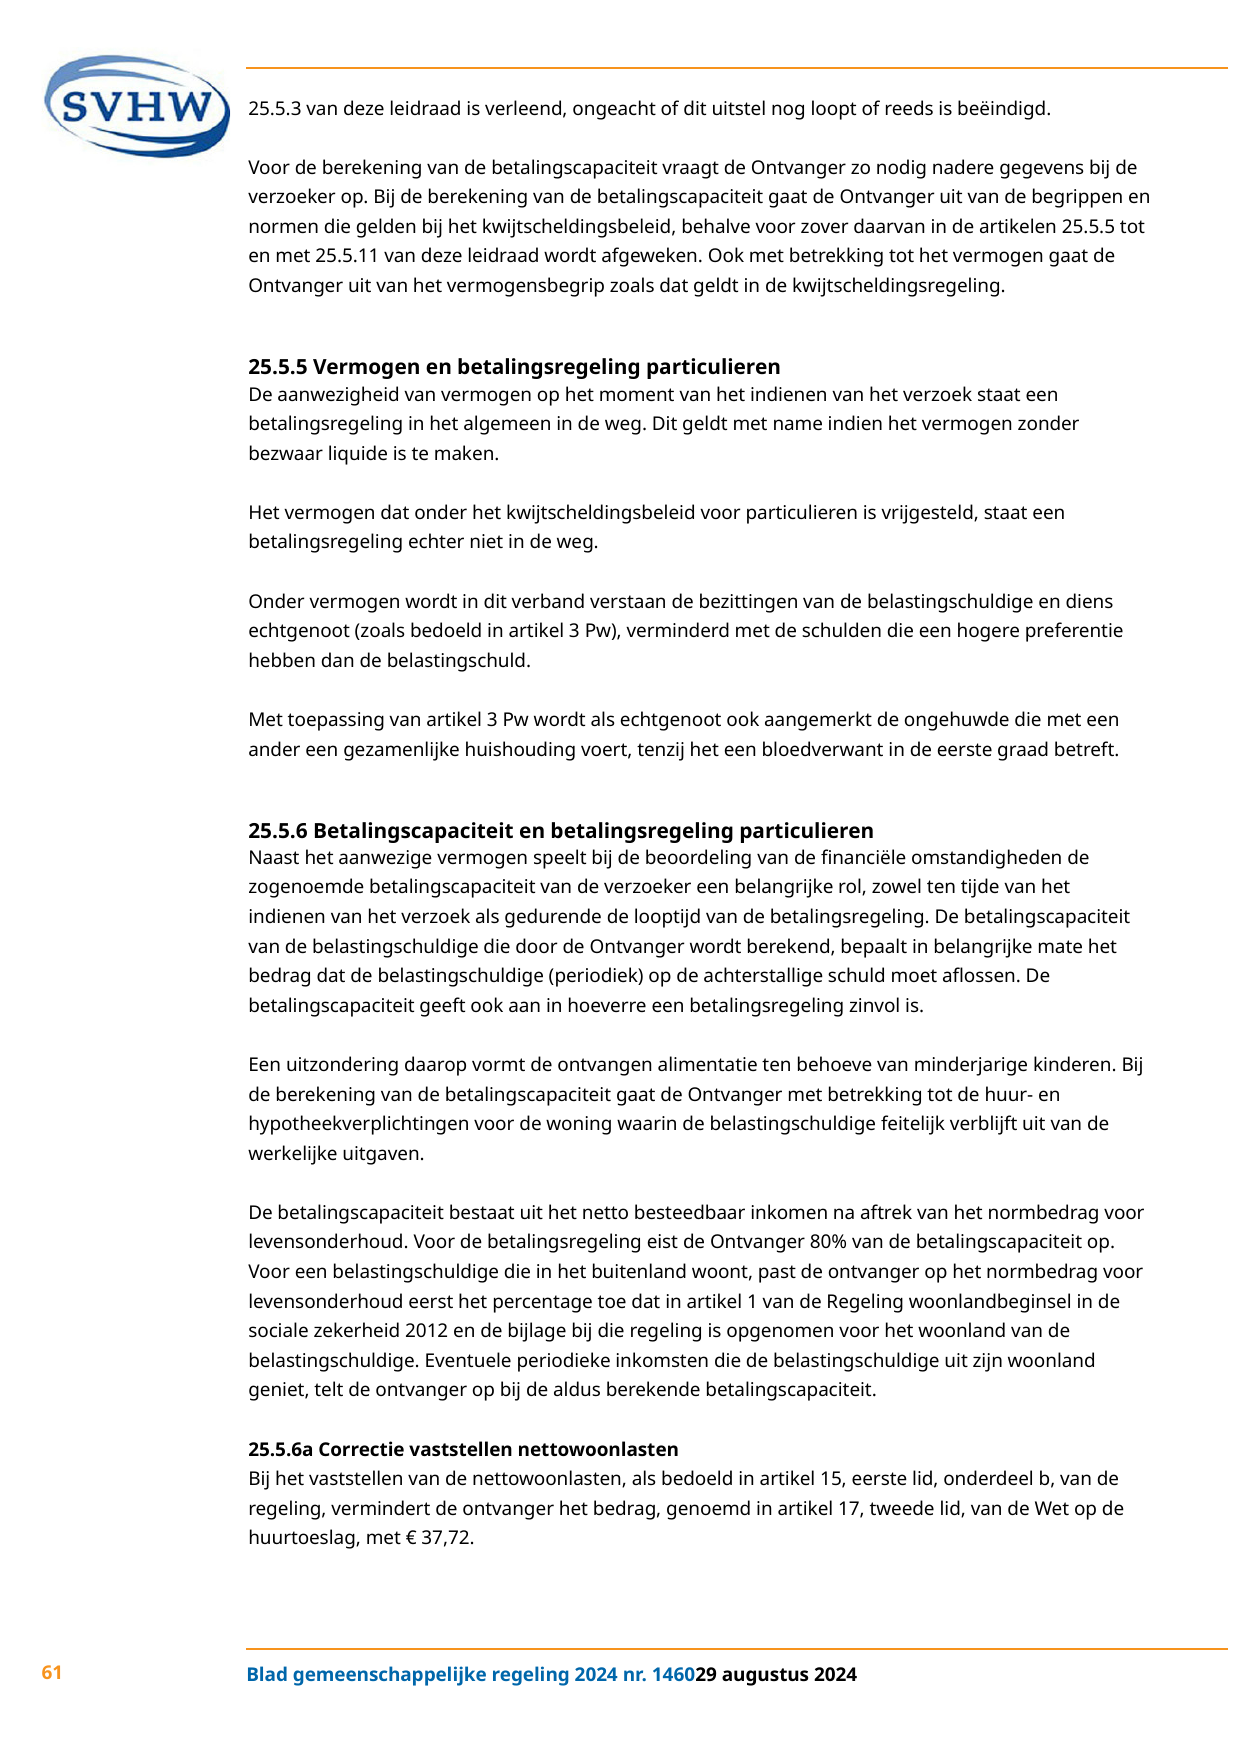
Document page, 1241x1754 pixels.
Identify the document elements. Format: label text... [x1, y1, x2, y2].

text Onder vermogen wordt in dit verband verstaan de bezittingen van de belastingschuldige en diens echtgenoot (zoals bedoeld in artikel 3 Pw), verminderd met de schulden die een hogere preferentie hebben dan de belastingschuld. [248, 588, 1152, 673]
text 25.5.3 van deze leidraad is verleend, ongeacht of dit uitstel nog loopt of reeds is beëindigd. [248, 95, 1152, 121]
text 25.5.5 Vermogen en betalingsregeling particulieren [248, 352, 1152, 381]
text Bij het vaststellen van de nettowoonlasten, als bedoeld in artikel 15, eerste lid, onderdeel b, van de regeling, vermindert de ontvanger het bedrag, genoemd in artikel 17, tweede lid, van de Wet op de huurtoeslag, met € 37,72. [248, 1465, 1152, 1550]
text 25.5.6 Betalingscapaciteit en betalingsregeling particulieren [248, 816, 1152, 844]
text Naast het aanwezige vermogen speelt bij de beoordeling van de financiële omstandigheden de zogenoemde betalingscapaciteit van de verzoeker een belangrijke rol, zowel ten tijde van het indienen van het verzoek als gedurende de looptijd van de betalingsregeling. De betalingscapaciteit van de belastingschuldige die door de Ontvanger wordt berekend, bepaalt in belangrijke mate het bedrag dat de belastingschuldige (periodiek) op de achterstallige schuld moet aflossen. De betalingscapaciteit geeft ook aan in hoeverre een betalingsregeling zinvol is. [248, 844, 1152, 1018]
text Een uitzondering daarop vormt de ontvangen alimentatie ten behoeve van minderjarige kinderen. Bij de berekening van de betalingscapaciteit gaat de Ontvanger met betrekking tot de huur- en hypotheekverplichtingen voor de woning waarin de belastingschuldige feitelijk verblijft uit van de werkelijke uitgaven. [248, 1051, 1152, 1166]
text De betalingscapaciteit bestaat uit het netto besteedbaar inkomen na aftrek van het normbedrag voor levensonderhoud. Voor de betalingsregeling eist de Ontvanger 80% van de betalingscapaciteit op. Voor een belastingschuldige die in het buitenland woont, past de ontvanger op het normbedrag voor levensonderhoud eerst het percentage toe dat in artikel 1 van de Regeling woonlandbeginsel in de sociale zekerheid 2012 en de bijlage bij die regeling is opgenomen voor het woonland van de belastingschuldige. Eventuele periodieke inkomsten die de belastingschuldige uit zijn woonland geniet, telt de ontvanger op bij de aldus berekende betalingscapaciteit. [248, 1199, 1152, 1402]
text 25.5.6a Correctie vaststellen nettowoonlasten [248, 1436, 1152, 1462]
text Met toepassing van artikel 3 Pw wordt als echtgenoot ook aangemerkt de ongehuwde die met een ander een gezamenlijke huishouding voert, tenzij het een bloedverwant in de eerste graad betreft. [248, 706, 1152, 761]
text De aanwezigheid van vermogen op het moment van het indienen van het verzoek staat een betalingsregeling in het algemeen in de weg. Dit geldt met name indien het vermogen zonder bezwaar liquide is te maken. [248, 381, 1152, 466]
text Het vermogen dat onder het kwijtscheldingsbeleid voor particulieren is vrijgesteld, staat een betalingsregeling echter niet in de weg. [248, 499, 1152, 554]
text Voor de berekening van de betalingscapaciteit vraagt de Ontvanger zo nodig nadere gegevens bij de verzoeker op. Bij de berekening van de betalingscapaciteit gaat de Ontvanger uit van de begrippen en normen die gelden bij het kwijtscheldingsbeleid, behalve voor zover daarvan in de artikelen 25.5.5 tot en met 25.5.11 van deze leidraad wordt afgeweken. Ook met betrekking tot het vermogen gaat de Ontvanger uit van het vermogensbegrip zoals dat geldt in de kwijtscheldingsregeling. [248, 154, 1152, 298]
picture [41, 47, 231, 172]
